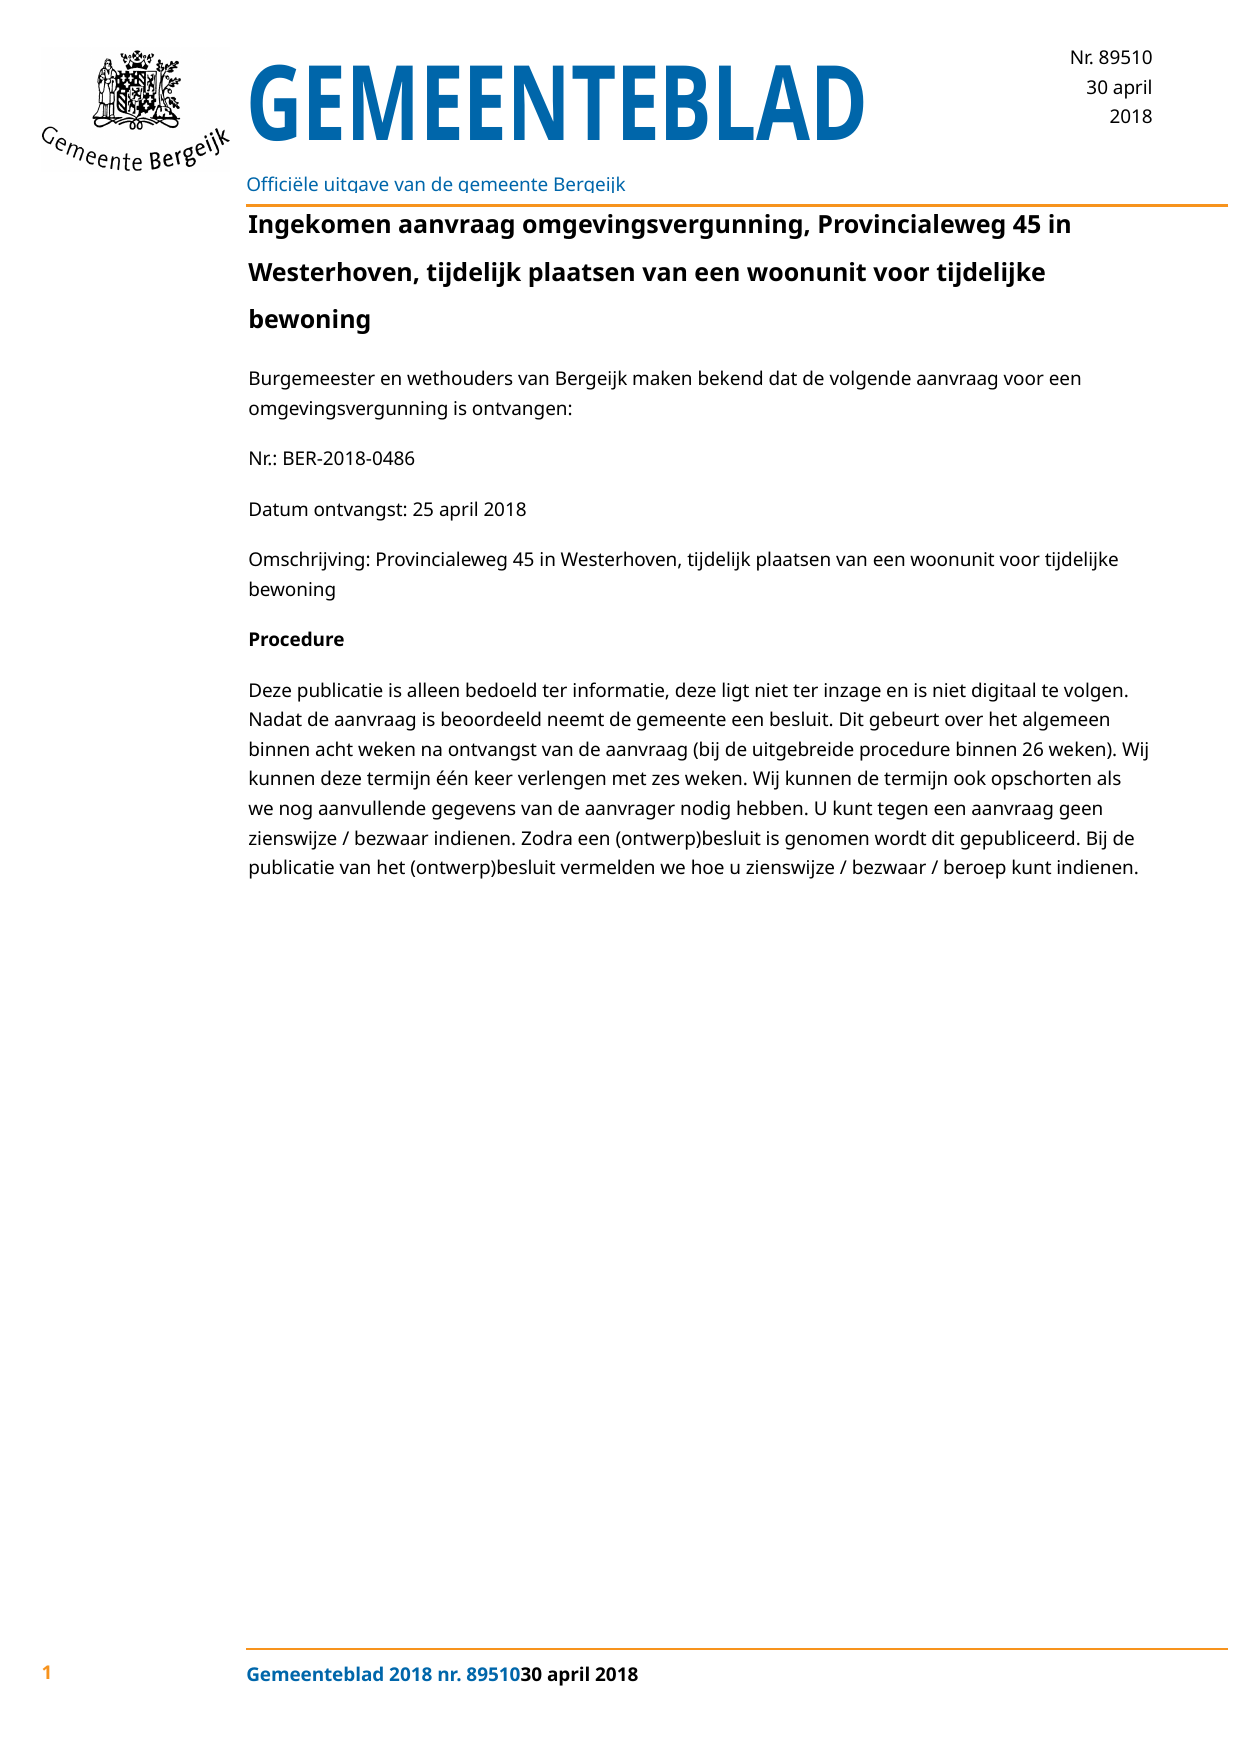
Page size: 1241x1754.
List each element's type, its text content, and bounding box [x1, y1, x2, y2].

text Omschrijving: Provincialeweg 45 in Westerhoven, tijdelijk plaatsen van een woonunit voor tijdelijke bewoning [248, 546, 1152, 602]
text Ingekomen aanvraag omgevingsvergunning, Provincialeweg 45 in Westerhoven, tijdelijk plaatsen van een woonunit voor tijdelijke bewoning [248, 207, 1152, 336]
picture [41, 47, 231, 172]
text Burgemeester en wethouders van Bergeijk maken bekend dat de volgende aanvraag voor een omgevingsvergunning is ontvangen: [248, 366, 1152, 421]
text Datum ontvangst: 25 april 2018 [248, 496, 1152, 522]
text Nr.: BER-2018-0486 [248, 446, 1152, 471]
text Procedure [248, 626, 1152, 652]
text Deze publicatie is alleen bedoeld ter informatie, deze ligt niet ter inzage en is niet digitaal te volgen. Nadat de aanvraag is beoordeeld neemt de gemeente een besluit. Dit gebeurt over het algemeen binnen acht weken na ontvangst van de aanvraag (bij de uitgebreide procedure binnen 26 weken). Wij kunnen deze termijn één keer verlengen met zes weken. Wij kunnen de termijn ook opschorten als we nog aanvullende gegevens van de aanvrager nodig hebben. U kunt tegen een aanvraag geen zienswijze / bezwaar indienen. Zodra een (ontwerp)besluit is genomen wordt dit gepubliceerd. Bij de publicatie van het (ontwerp)besluit vermelden we hoe u zienswijze / bezwaar / beroep kunt indienen. [248, 677, 1152, 880]
